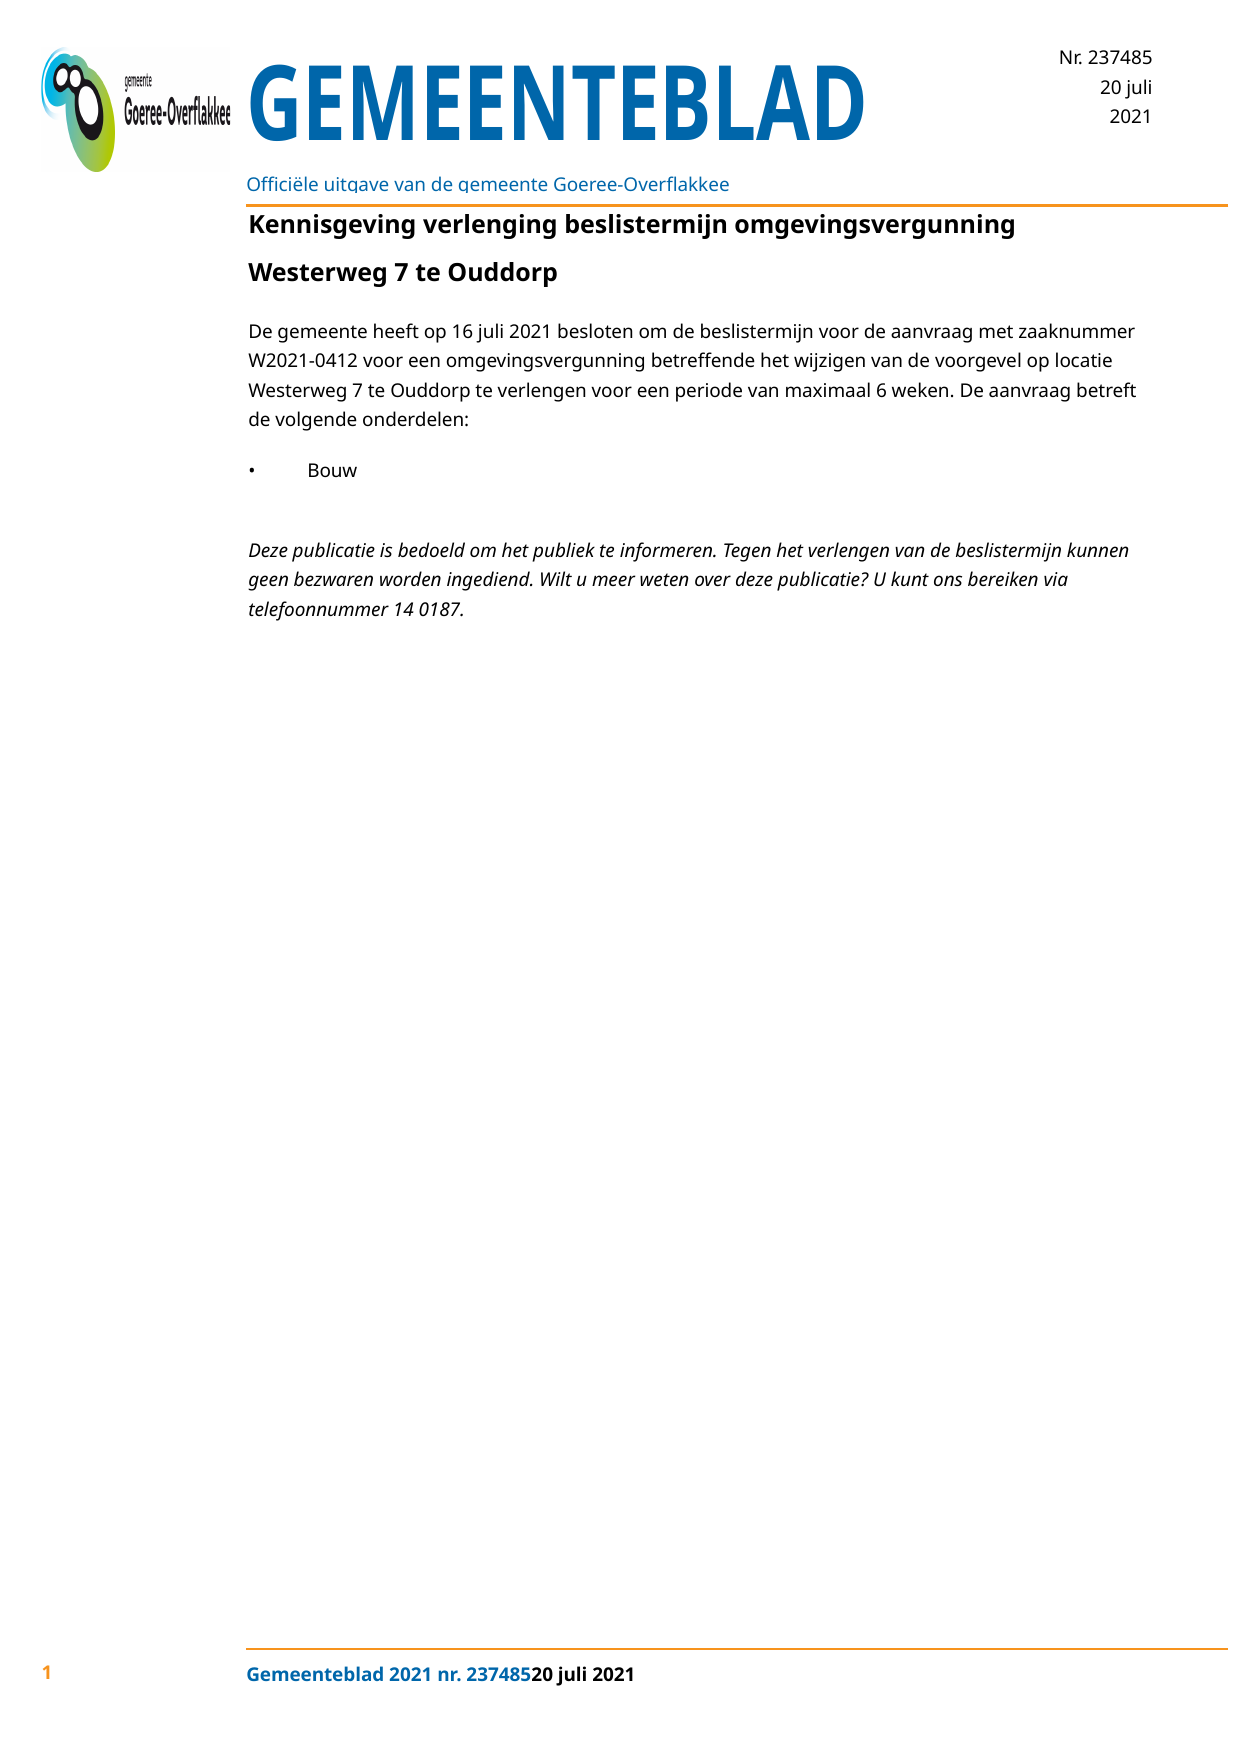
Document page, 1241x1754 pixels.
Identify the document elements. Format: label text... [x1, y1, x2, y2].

text Kennisgeving verlenging beslistermijn omgevingsvergunning Westerweg 7 te Ouddorp [248, 207, 1152, 288]
list Bouw [248, 457, 1152, 483]
picture [41, 47, 231, 172]
text De gemeente heeft op 16 juli 2021 besloten om de beslistermijn voor de aanvraag met zaaknummer W2021-0412 voor een omgevingsvergunning betreffende het wijzigen van de voorgevel op locatie Westerweg 7 te Ouddorp te verlengen voor een periode van maximaal 6 weken. De aanvraag betreft de volgende onderdelen: [248, 318, 1152, 432]
text Deze publicatie is bedoeld om het publiek te informeren. Tegen het verlengen van de beslistermijn kunnen geen bezwaren worden ingediend. Wilt u meer weten over deze publicatie? U kunt ons bereiken via telefoonnummer 14 0187. [248, 537, 1152, 622]
